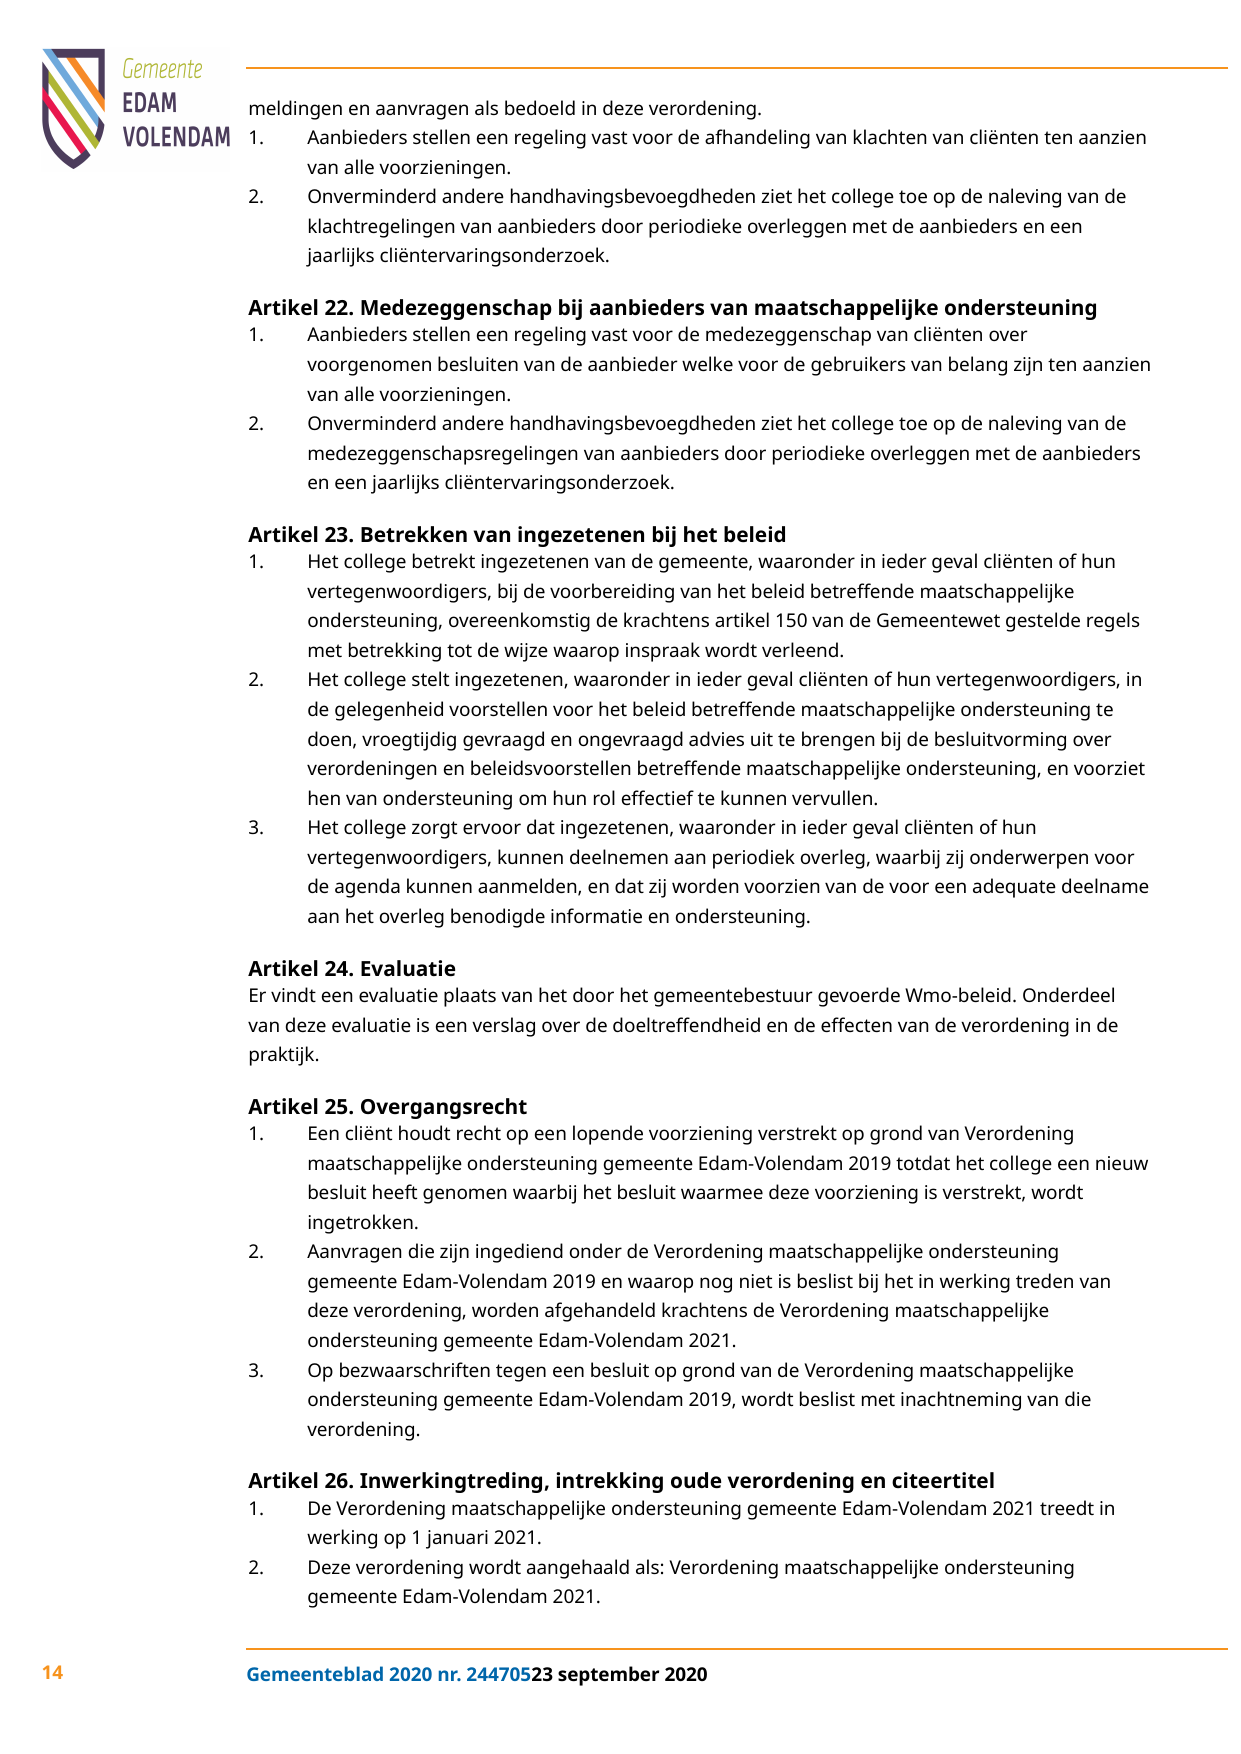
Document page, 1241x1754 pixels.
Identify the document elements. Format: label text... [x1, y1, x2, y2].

list Onverminderd andere handhavingsbevoegdheden ziet het college toe op de naleving van de medezeggenschapsregelingen van aanbieders door periodieke overleggen met de aanbieders en een jaarlijks cliëntervaringsonderzoek. [248, 410, 1152, 495]
list Aanbieders stellen een regeling vast voor de afhandeling van klachten van cliënten ten aanzien van alle voorzieningen. [248, 124, 1152, 180]
text Artikel 24. Evaluatie [248, 954, 1152, 982]
picture [41, 47, 231, 172]
list Deze verordening wordt aangehaald als: Verordening maatschappelijke ondersteuning gemeente Edam-Volendam 2021. [248, 1554, 1152, 1609]
list De Verordening maatschappelijke ondersteuning gemeente Edam-Volendam 2021 treedt in werking op 1 januari 2021. [248, 1495, 1152, 1550]
list Op bezwaarschriften tegen een besluit op grond van de Verordening maatschappelijke ondersteuning gemeente Edam-Volendam 2019, wordt beslist met inachtneming van die verordening. [248, 1357, 1152, 1442]
list Aanvragen die zijn ingediend onder de Verordening maatschappelijke ondersteuning gemeente Edam-Volendam 2019 en waarop nog niet is beslist bij het in werking treden van deze verordening, worden afgehandeld krachtens de Verordening maatschappelijke ondersteuning gemeente Edam-Volendam 2021. [248, 1238, 1152, 1353]
text Artikel 23. Betrekken van ingezetenen bij het beleid [248, 520, 1152, 548]
text Er vindt een evaluatie plaats van het door het gemeentebestuur gevoerde Wmo-beleid. Onderdeel van deze evaluatie is een verslag over de doeltreffendheid en de effecten van de verordening in de praktijk. [248, 982, 1152, 1067]
text Artikel 26. Inwerkingtreding, intrekking oude verordening en citeertitel [248, 1466, 1152, 1495]
list Aanbieders stellen een regeling vast voor de medezeggenschap van cliënten over voorgenomen besluiten van de aanbieder welke voor de gebruikers van belang zijn ten aanzien van alle voorzieningen. [248, 322, 1152, 406]
text Artikel 22. Medezeggenschap bij aanbieders van maatschappelijke ondersteuning [248, 293, 1152, 322]
text Artikel 25. Overgangsrecht [248, 1092, 1152, 1120]
list Het college betrekt ingezetenen van de gemeente, waaronder in ieder geval cliënten of hun vertegenwoordigers, bij de voorbereiding van het beleid betreffende maatschappelijke ondersteuning, overeenkomstig de krachtens artikel 150 van de Gemeentewet gestelde regels met betrekking tot de wijze waarop inspraak wordt verleend. [248, 548, 1152, 663]
list Een cliënt houdt recht op een lopende voorziening verstrekt op grond van Verordening maatschappelijke ondersteuning gemeente Edam-Volendam 2019 totdat het college een nieuw besluit heeft genomen waarbij het besluit waarmee deze voorziening is verstrekt, wordt ingetrokken. [248, 1120, 1152, 1235]
list Onverminderd andere handhavingsbevoegdheden ziet het college toe op de naleving van de klachtregelingen van aanbieders door periodieke overleggen met de aanbieders en een jaarlijks cliëntervaringsonderzoek. [248, 183, 1152, 268]
list Het college zorgt ervoor dat ingezetenen, waaronder in ieder geval cliënten of hun vertegenwoordigers, kunnen deelnemen aan periodiek overleg, waarbij zij onderwerpen voor de agenda kunnen aanmelden, en dat zij worden voorzien van de voor een adequate deelname aan het overleg benodigde informatie en ondersteuning. [248, 814, 1152, 929]
text meldingen en aanvragen als bedoeld in deze verordening. [248, 95, 1152, 121]
list Het college stelt ingezetenen, waaronder in ieder geval cliënten of hun vertegenwoordigers, in de gelegenheid voorstellen voor het beleid betreffende maatschappelijke ondersteuning te doen, vroegtijdig gevraagd en ongevraagd advies uit te brengen bij de besluitvorming over verordeningen en beleidsvoorstellen betreffende maatschappelijke ondersteuning, en voorziet hen van ondersteuning om hun rol effectief te kunnen vervullen. [248, 667, 1152, 811]
